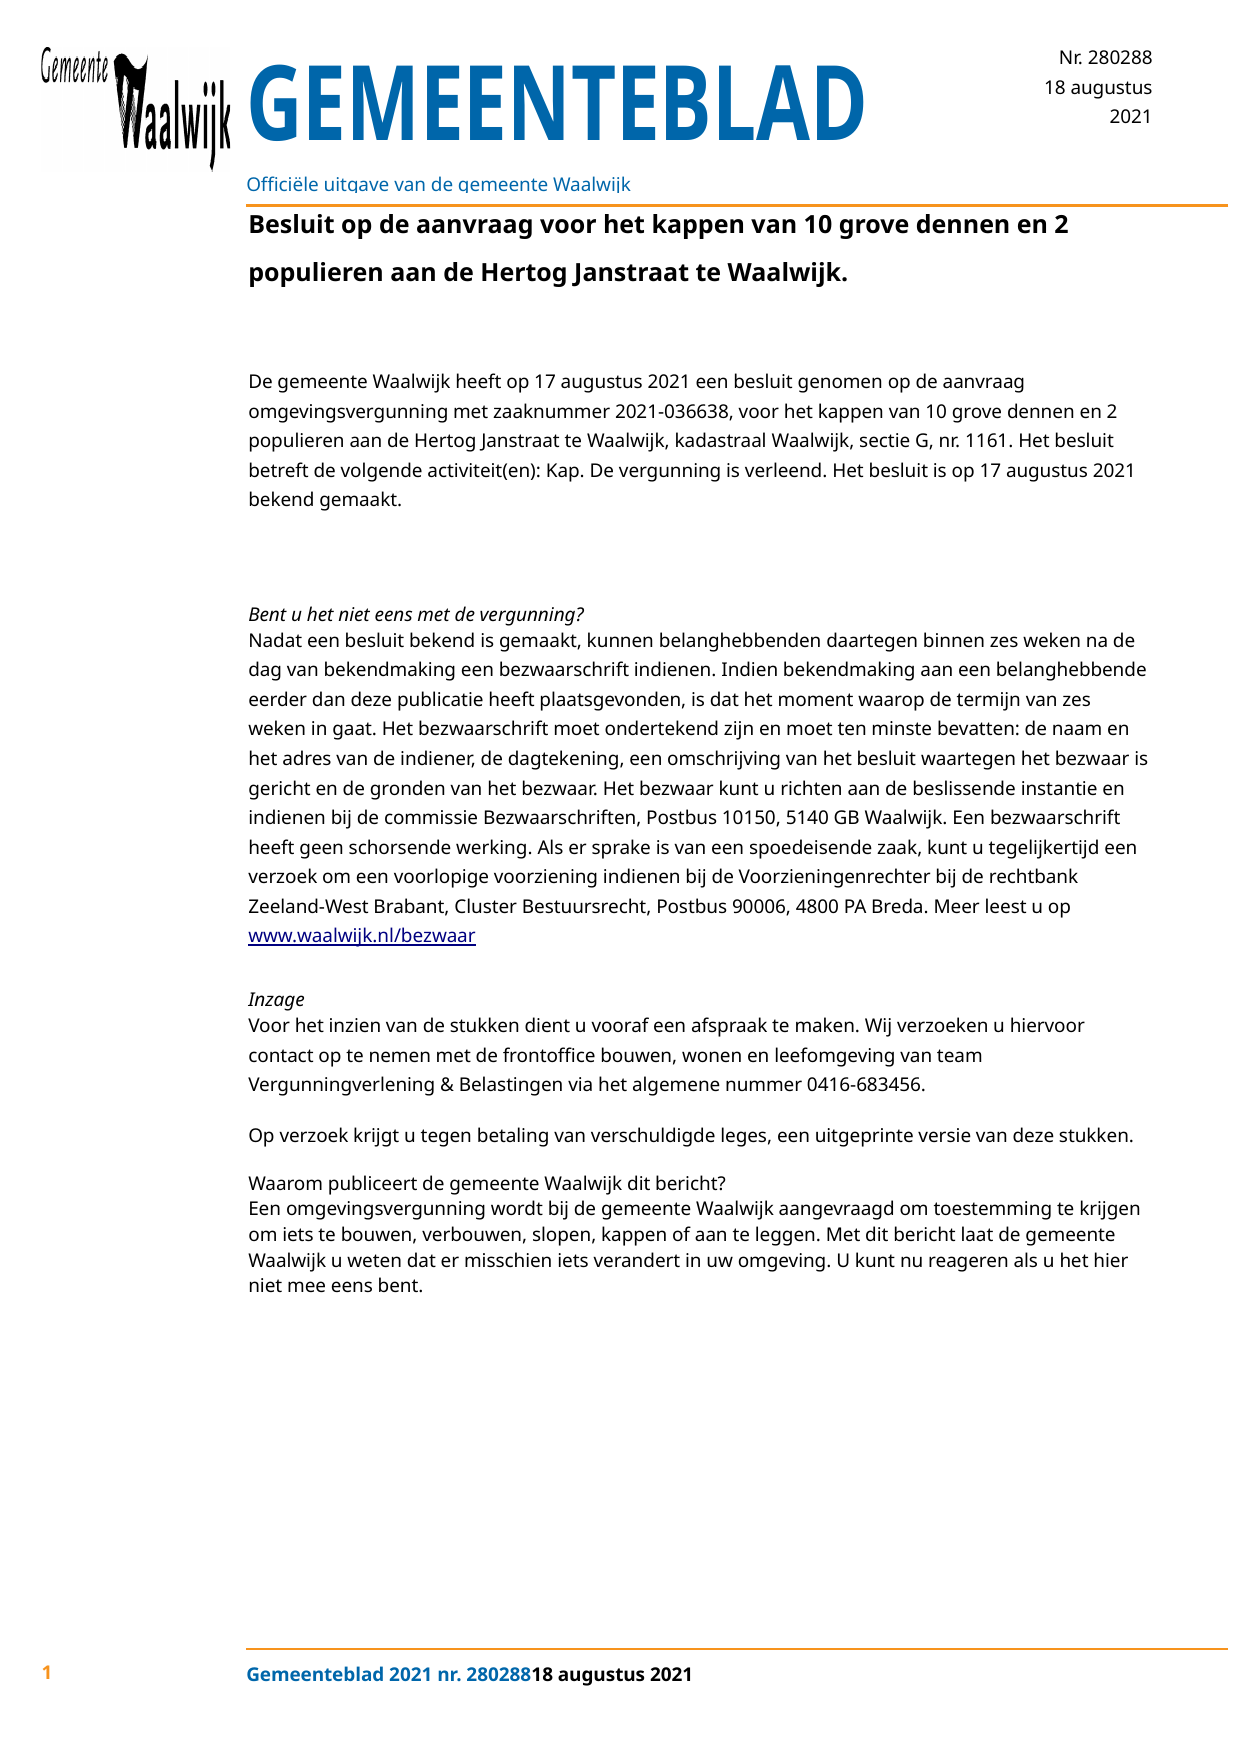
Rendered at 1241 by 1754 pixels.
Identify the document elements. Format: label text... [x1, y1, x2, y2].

text Waarom publiceert de gemeente Waalwijk dit bericht? [248, 1170, 1152, 1195]
text Bent u het niet eens met de vergunning? [248, 601, 1152, 627]
text De gemeente Waalwijk heeft op 17 augustus 2021 een besluit genomen op de aanvraag omgevingsvergunning met zaaknummer 2021-036638, voor het kappen van 10 grove dennen en 2 populieren aan de Hertog Janstraat te Waalwijk, kadastraal Waalwijk, sectie G, nr. 1161. Het besluit betreft de volgende activiteit(en): Kap. De vergunning is verleend. Het besluit is op 17 augustus 2021 bekend gemaakt. [248, 368, 1152, 512]
text Een omgevingsvergunning wordt bij de gemeente Waalwijk aangevraagd om toestemming te krijgen om iets te bouwen, verbouwen, slopen, kappen of aan te leggen. Met dit bericht laat de gemeente Waalwijk u weten dat er misschien iets verandert in uw omgeving. U kunt nu reageren als u het hier niet mee eens bent. [248, 1195, 1152, 1298]
text Besluit op de aanvraag voor het kappen van 10 grove dennen en 2 populieren aan de Hertog Janstraat te Waalwijk. [248, 207, 1152, 288]
text Op verzoek krijgt u tegen betaling van verschuldigde leges, een uitgeprinte versie van deze stukken. [248, 1122, 1152, 1148]
picture [41, 47, 231, 172]
text Nadat een besluit bekend is gemaakt, kunnen belanghebbenden daartegen binnen zes weken na de dag van bekendmaking een bezwaarschrift indienen. Indien bekendmaking aan een belanghebbende eerder dan deze publicatie heeft plaatsgevonden, is dat het moment waarop de termijn van zes weken in gaat. Het bezwaarschrift moet ondertekend zijn en moet ten minste bevatten: de naam en het adres van de indiener, de dagtekening, een omschrijving van het besluit waartegen het bezwaar is gericht en de gronden van het bezwaar. Het bezwaar kunt u richten aan de beslissende instantie en indienen bij de commissie Bezwaarschriften, Postbus 10150, 5140 GB Waalwijk. Een bezwaarschrift heeft geen schorsende werking. Als er sprake is van een spoedeisende zaak, kunt u tegelijkertijd een verzoek om een voorlopige voorziening indienen bij de Voorzieningenrechter bij de rechtbank Zeeland-West Brabant, Cluster Bestuursrecht, Postbus 90006, 4800 PA Breda. Meer leest u op www.waalwijk.nl/bezwaar [248, 627, 1152, 948]
text Voor het inzien van de stukken dient u vooraf een afspraak te maken. Wij verzoeken u hiervoor contact op te nemen met de frontoffice bouwen, wonen en leefomgeving van team Vergunningverlening & Belastingen via het algemene nummer 0416-683456. [248, 1012, 1152, 1097]
text Inzage [248, 987, 1152, 1012]
